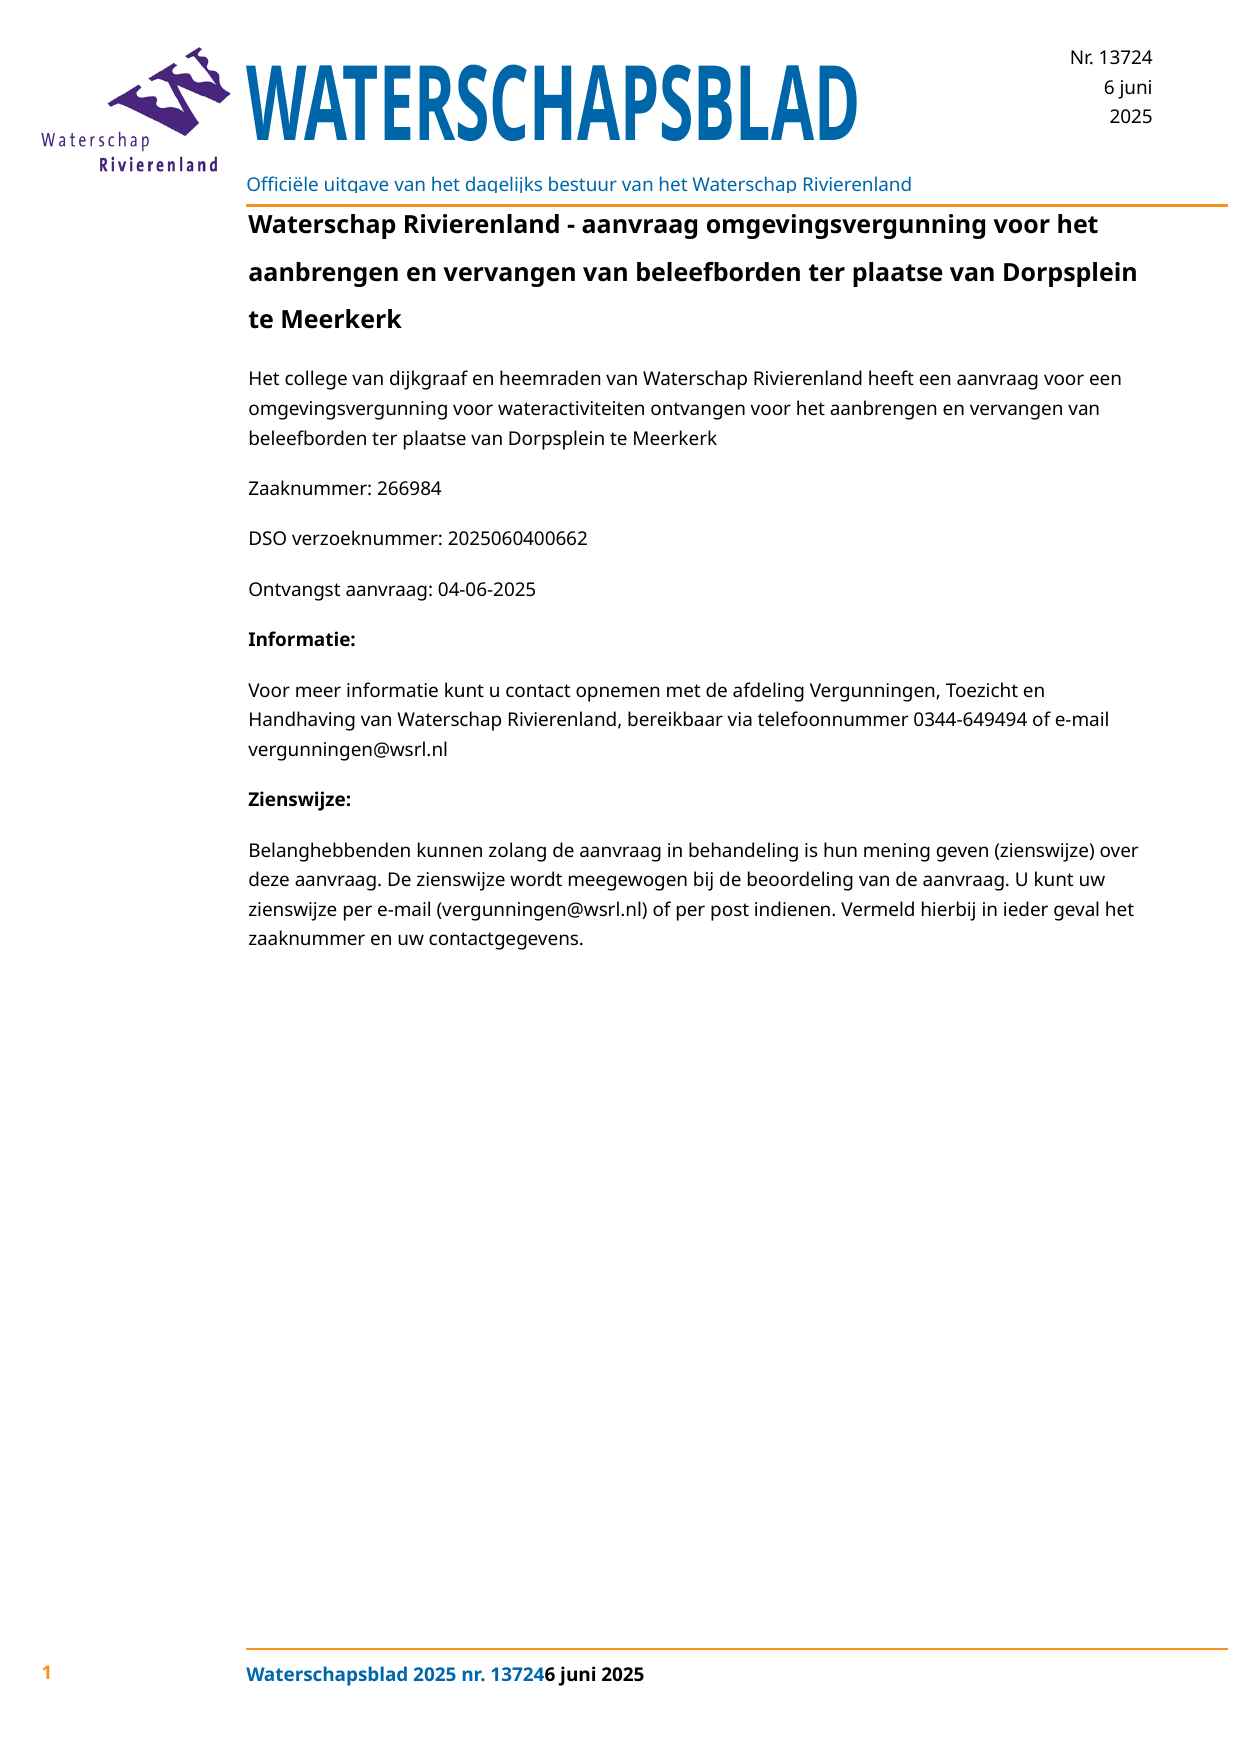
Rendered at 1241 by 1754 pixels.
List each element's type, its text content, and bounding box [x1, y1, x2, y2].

text Belanghebbenden kunnen zolang de aanvraag in behandeling is hun mening geven (zienswijze) over deze aanvraag. De zienswijze wordt meegewogen bij de beoordeling van de aanvraag. U kunt uw zienswijze per e-mail (vergunningen@wsrl.nl) of per post indienen. Vermeld hierbij in ieder geval het zaaknummer en uw contactgegevens. [248, 837, 1152, 951]
text Ontvangst aanvraag: 04-06-2025 [248, 576, 1152, 602]
text Het college van dijkgraaf en heemraden van Waterschap Rivierenland heeft een aanvraag voor een omgevingsvergunning voor wateractiviteiten ontvangen voor het aanbrengen en vervangen van beleefborden ter plaatse van Dorpsplein te Meerkerk [248, 366, 1152, 450]
picture [41, 47, 231, 172]
text Zaaknummer: 266984 [248, 475, 1152, 501]
text Voor meer informatie kunt u contact opnemen met de afdeling Vergunningen, Toezicht en Handhaving van Waterschap Rivierenland, bereikbaar via telefoonnummer 0344-649494 of e-mail vergunningen@wsrl.nl [248, 677, 1152, 762]
text Zienswijze: [248, 786, 1152, 812]
text Waterschap Rivierenland - aanvraag omgevingsvergunning voor het aanbrengen en vervangen van beleefborden ter plaatse van Dorpsplein te Meerkerk [248, 207, 1152, 336]
text Informatie: [248, 626, 1152, 652]
text DSO verzoeknummer: 2025060400662 [248, 526, 1152, 551]
